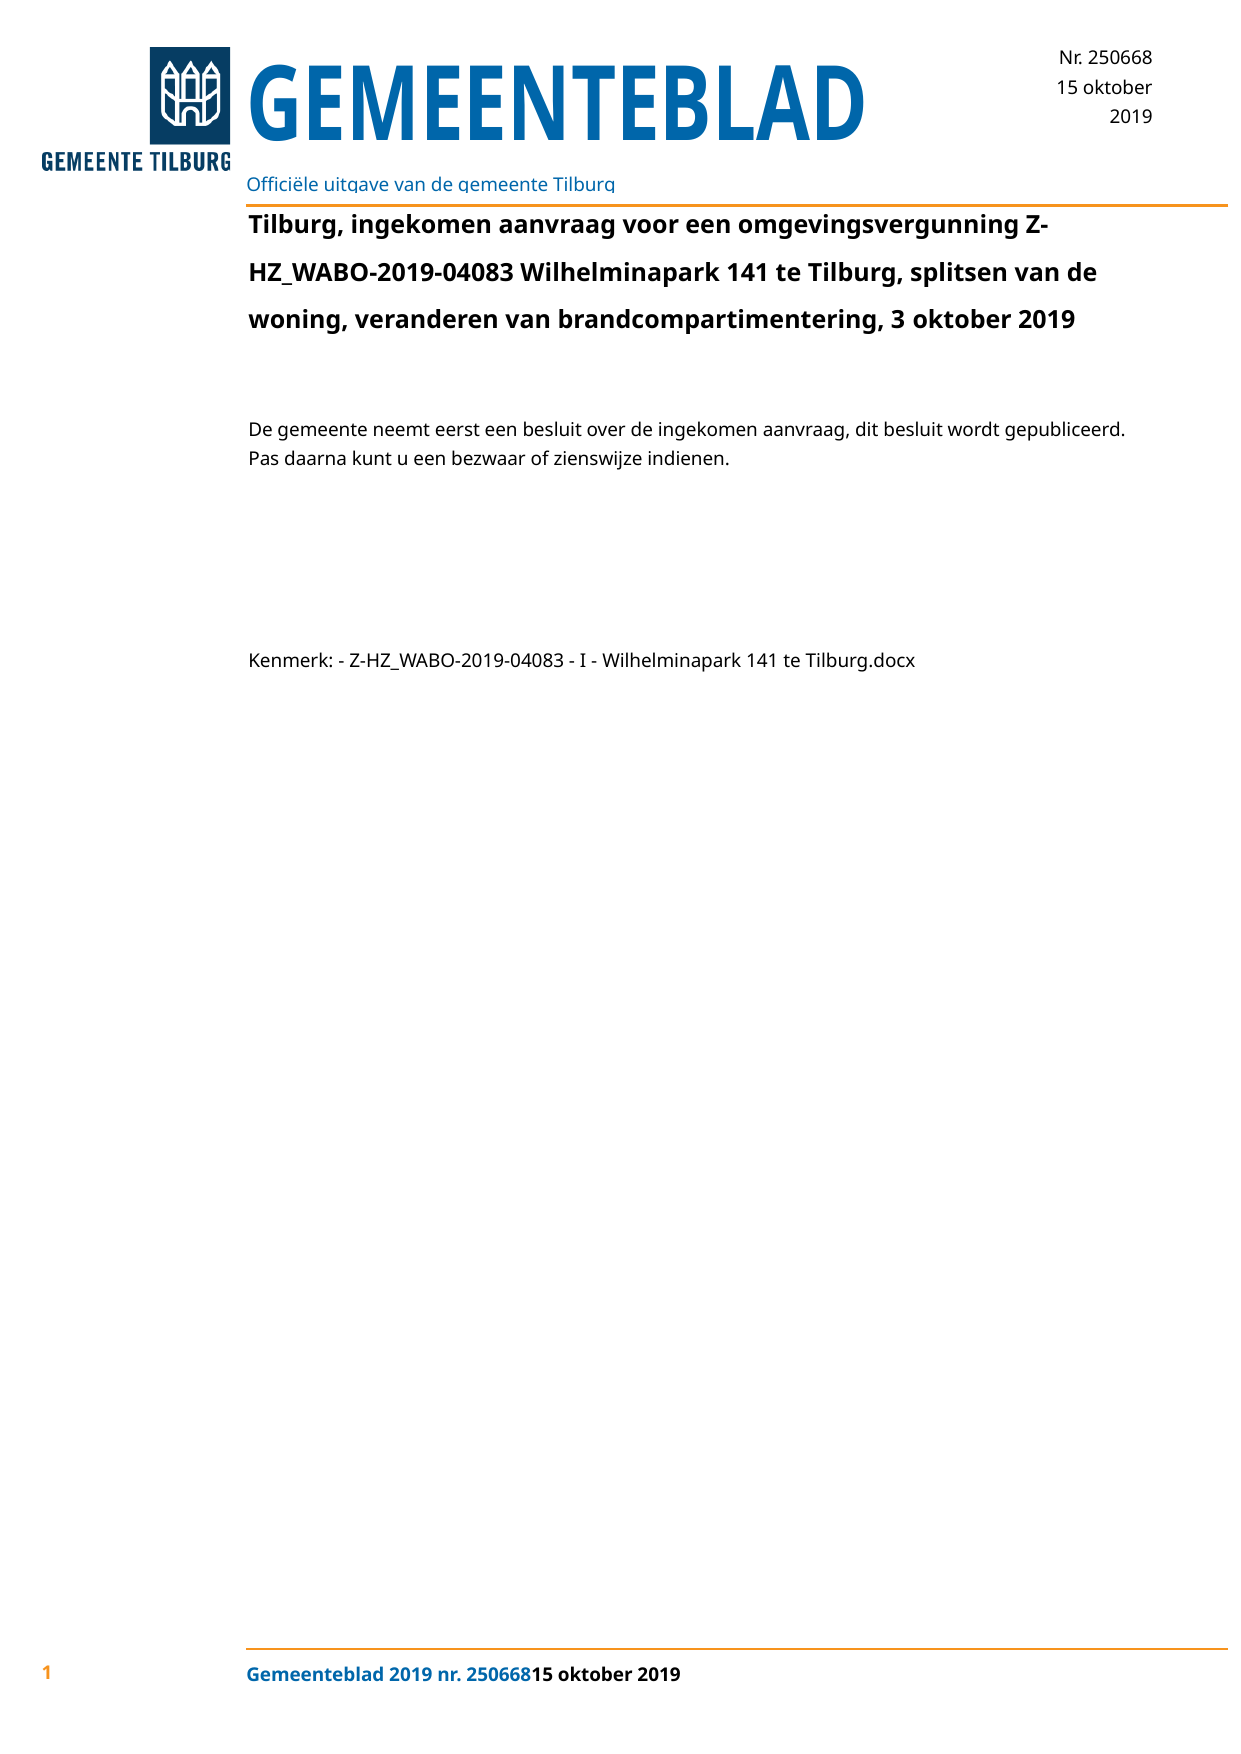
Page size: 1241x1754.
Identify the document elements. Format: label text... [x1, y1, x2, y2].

text Tilburg, ingekomen aanvraag voor een omgevingsvergunning Z-HZ_WABO-2019-04083 Wilhelminapark 141 te Tilburg, splitsen van de woning, veranderen van brandcompartimentering, 3 oktober 2019 [248, 207, 1152, 336]
text De gemeente neemt eerst een besluit over de ingekomen aanvraag, dit besluit wordt gepubliceerd. Pas daarna kunt u een bezwaar of zienswijze indienen. [248, 416, 1152, 471]
picture [41, 47, 231, 172]
text Kenmerk: - Z-HZ_WABO-2019-04083 - I - Wilhelminapark 141 te Tilburg.docx [248, 647, 1152, 673]
